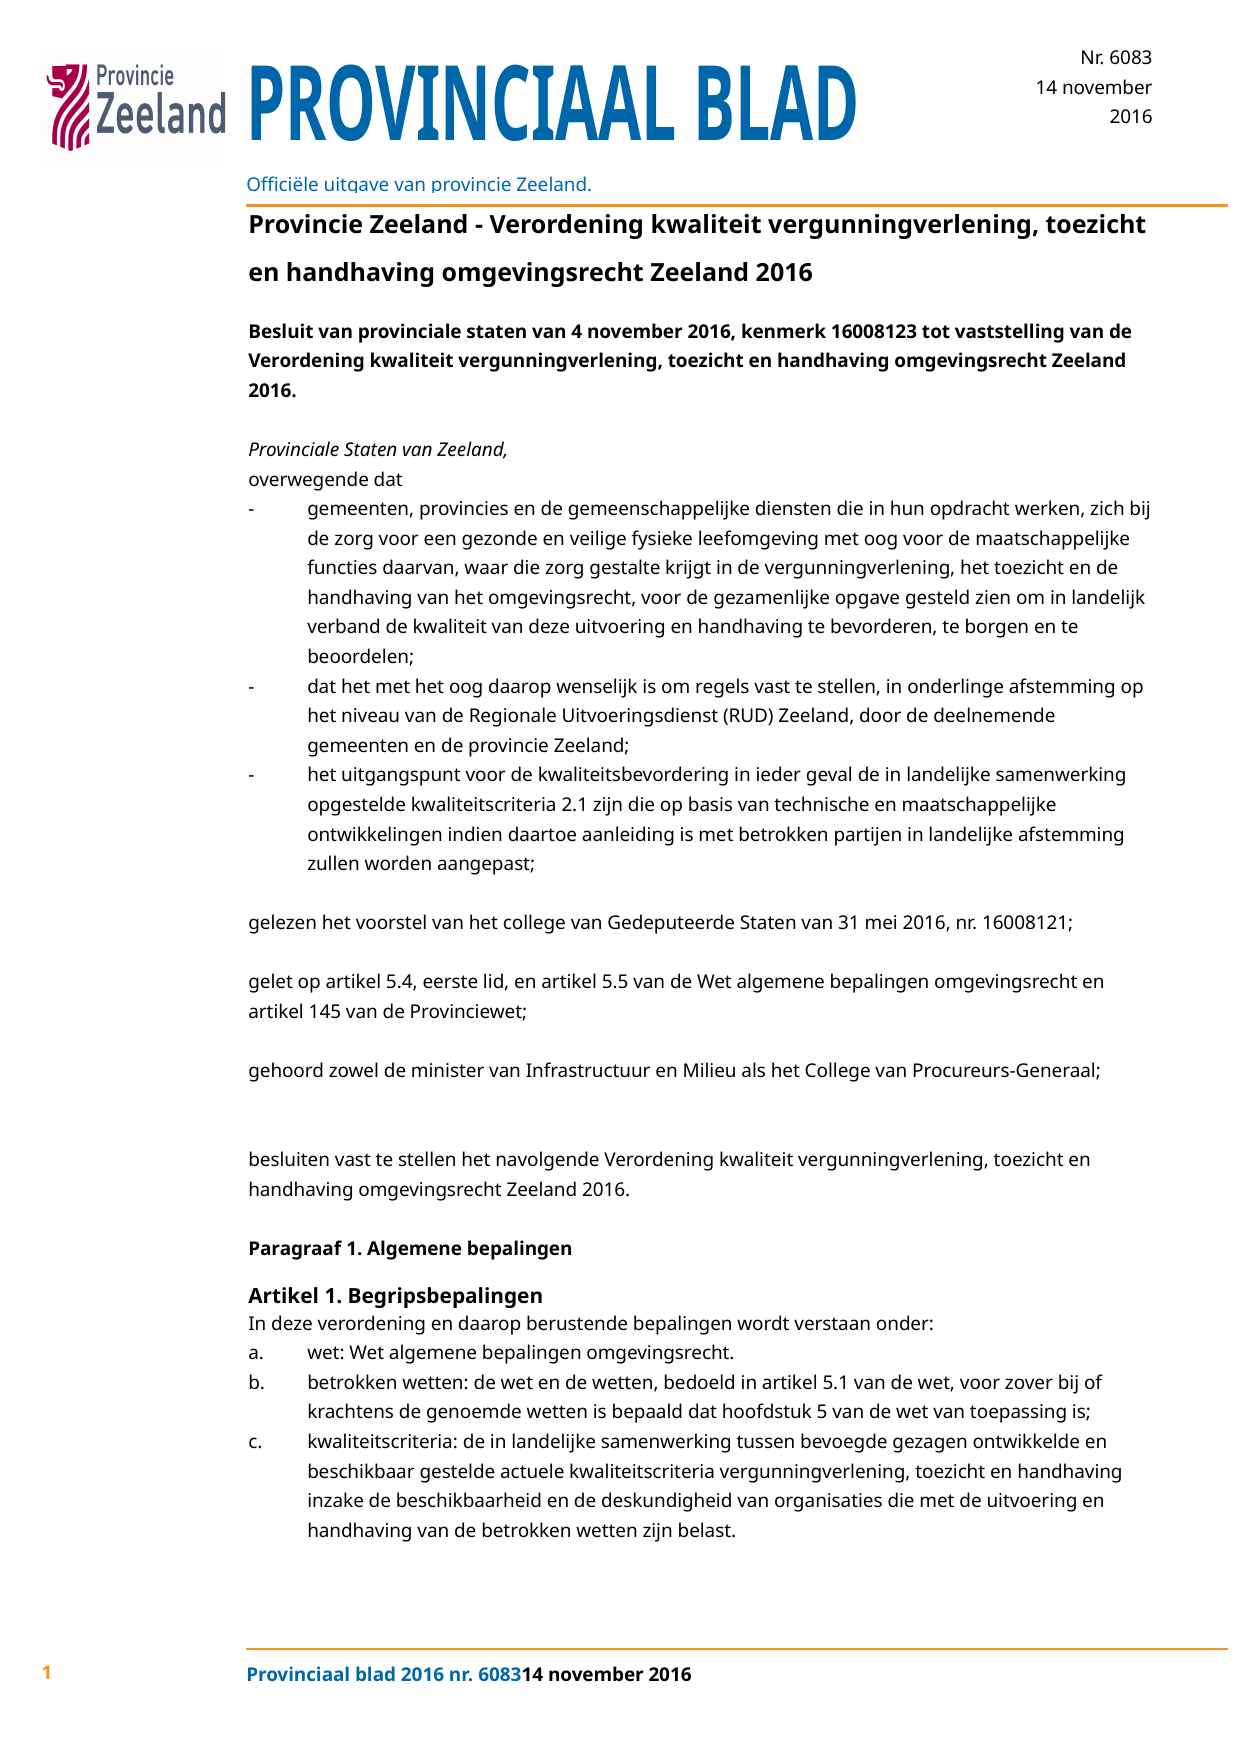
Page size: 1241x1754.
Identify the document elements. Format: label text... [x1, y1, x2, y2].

text Artikel 1. Begripsbepalingen [248, 1282, 1152, 1310]
text In deze verordening en daarop berustende bepalingen wordt verstaan onder: [248, 1310, 1152, 1336]
list het uitgangspunt voor de kwaliteitsbevordering in ieder geval de in landelijke samenwerking opgestelde kwaliteitscriteria 2.1 zijn die op basis van technische en maatschappelijke ontwikkelingen indien daartoe aanleiding is met betrokken partijen in landelijke afstemming zullen worden aangepast; [248, 762, 1152, 876]
text overwegende dat [248, 466, 1152, 492]
text Besluit van provinciale staten van 4 november 2016, kenmerk 16008123 tot vaststelling van de Verordening kwaliteit vergunningverlening, toezicht en handhaving omgevingsrecht Zeeland 2016. [248, 318, 1152, 403]
text Provincie Zeeland - Verordening kwaliteit vergunningverlening, toezicht en handhaving omgevingsrecht Zeeland 2016 [248, 207, 1152, 288]
list gemeenten, provincies en de gemeenschappelijke diensten die in hun opdracht werken, zich bij de zorg voor een gezonde en veilige fysieke leefomgeving met oog voor de maatschappelijke functies daarvan, waar die zorg gestalte krijgt in de vergunningverlening, het toezicht en de handhaving van het omgevingsrecht, voor de gezamenlijke opgave gesteld zien om in landelijk verband de kwaliteit van deze uitvoering en handhaving te bevorderen, te borgen en te beoordelen; [248, 495, 1152, 669]
list wet: Wet algemene bepalingen omgevingsrecht. [248, 1339, 1152, 1365]
text Paragraaf 1. Algemene bepalingen [248, 1235, 1152, 1261]
text besluiten vast te stellen het navolgende Verordening kwaliteit vergunningverlening, toezicht en handhaving omgevingsrecht Zeeland 2016. [248, 1146, 1152, 1202]
picture [41, 47, 231, 172]
list kwaliteitscriteria: de in landelijke samenwerking tussen bevoegde gezagen ontwikkelde en beschikbaar gestelde actuele kwaliteitscriteria vergunningverlening, toezicht en handhaving inzake de beschikbaarheid en de deskundigheid van organisaties die met de uitvoering en handhaving van de betrokken wetten zijn belast. [248, 1428, 1152, 1543]
list betrokken wetten: de wet en de wetten, bedoeld in artikel 5.1 van de wet, voor zover bij of krachtens de genoemde wetten is bepaald dat hoofdstuk 5 van de wet van toepassing is; [248, 1369, 1152, 1424]
text gehoord zowel de minister van Infrastructuur en Milieu als het College van Procureurs-Generaal; [248, 1057, 1152, 1083]
text gelet op artikel 5.4, eerste lid, en artikel 5.5 van de Wet algemene bepalingen omgevingsrecht en artikel 145 van de Provinciewet; [248, 969, 1152, 1024]
list dat het met het oog daarop wenselijk is om regels vast te stellen, in onderlinge afstemming op het niveau van de Regionale Uitvoeringsdienst (RUD) Zeeland, door de deelnemende gemeenten en de provincie Zeeland; [248, 673, 1152, 758]
text Provinciale Staten van Zeeland, [248, 436, 1152, 462]
text gelezen het voorstel van het college van Gedeputeerde Staten van 31 mei 2016, nr. 16008121; [248, 909, 1152, 935]
